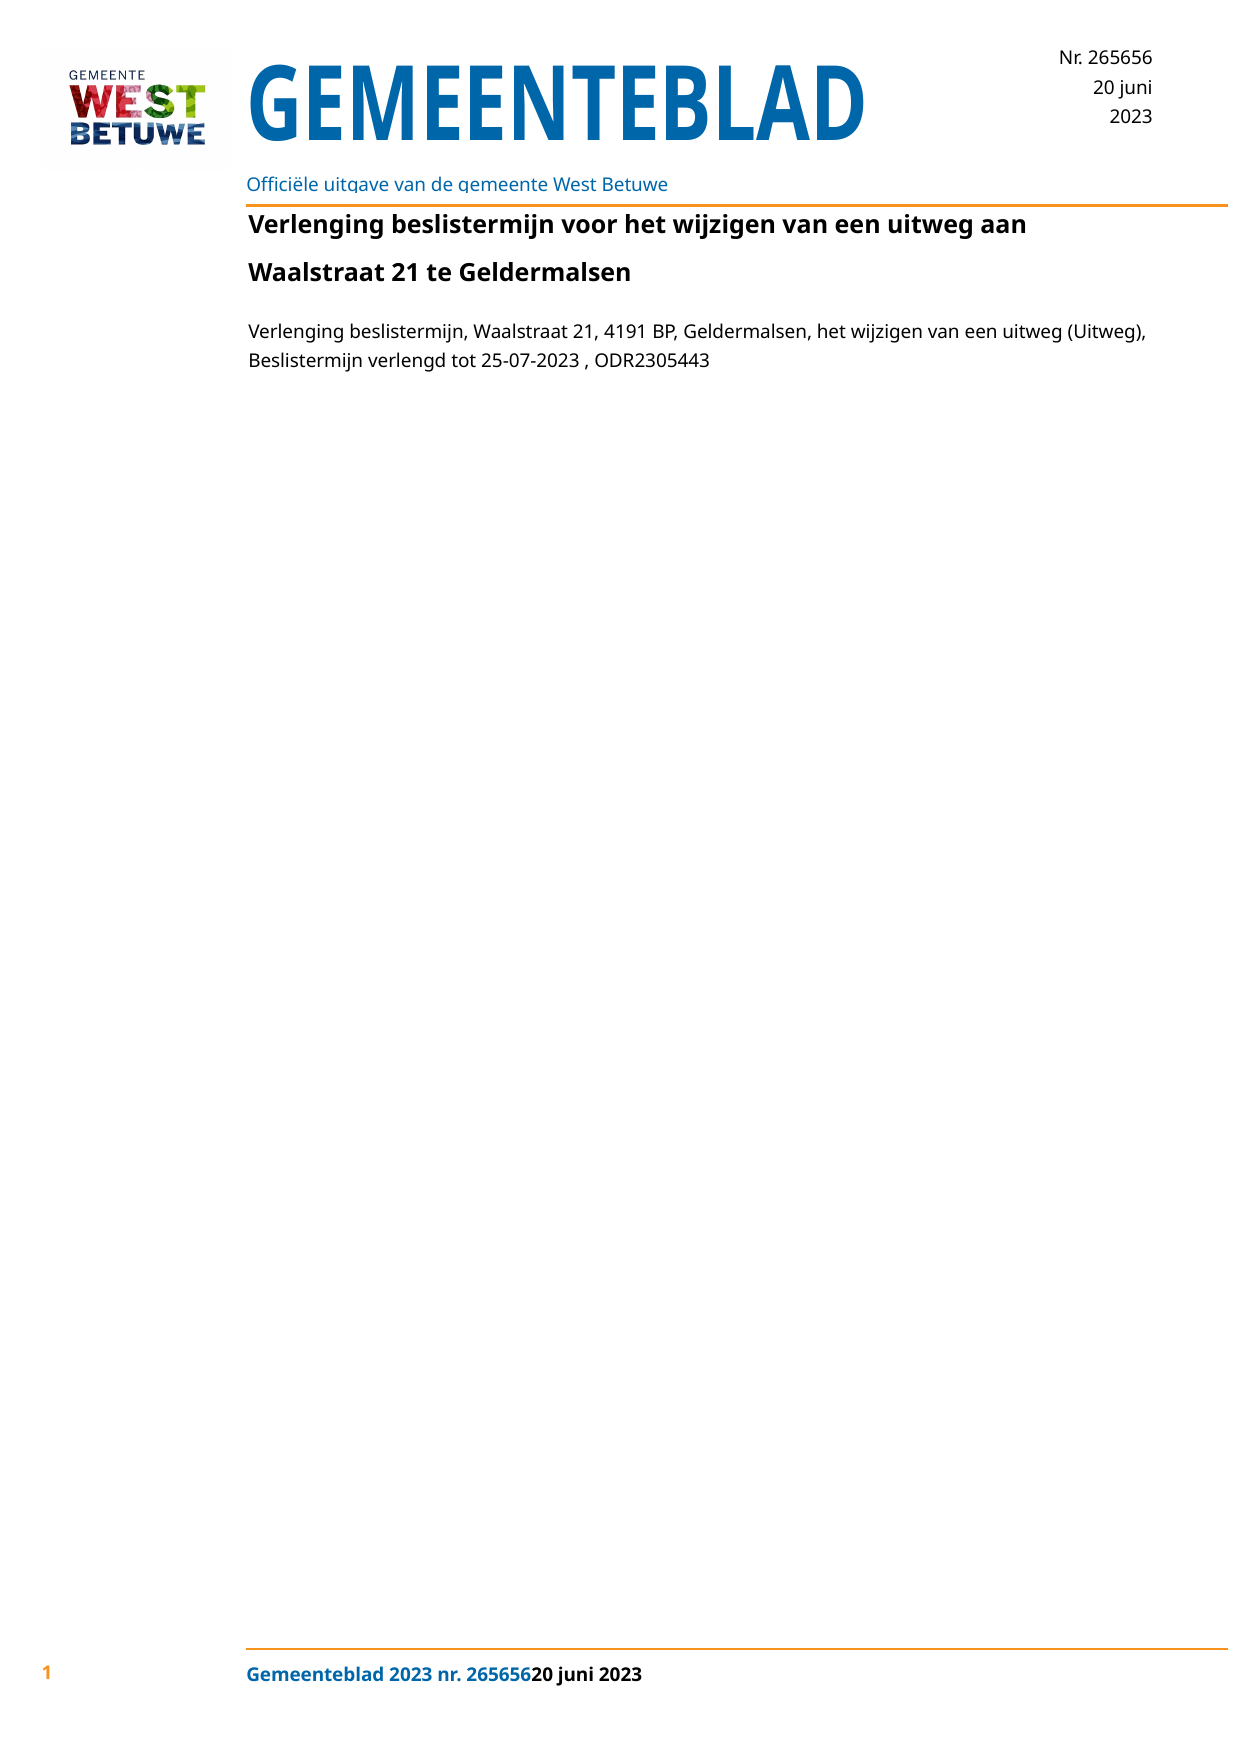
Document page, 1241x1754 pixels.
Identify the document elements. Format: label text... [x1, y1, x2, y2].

text Verlenging beslistermijn voor het wijzigen van een uitweg aan Waalstraat 21 te Geldermalsen [248, 207, 1152, 288]
text Verlenging beslistermijn, Waalstraat 21, 4191 BP, Geldermalsen, het wijzigen van een uitweg (Uitweg), Beslistermijn verlengd tot 25-07-2023 , ODR2305443 [248, 318, 1152, 373]
picture [41, 47, 231, 172]
